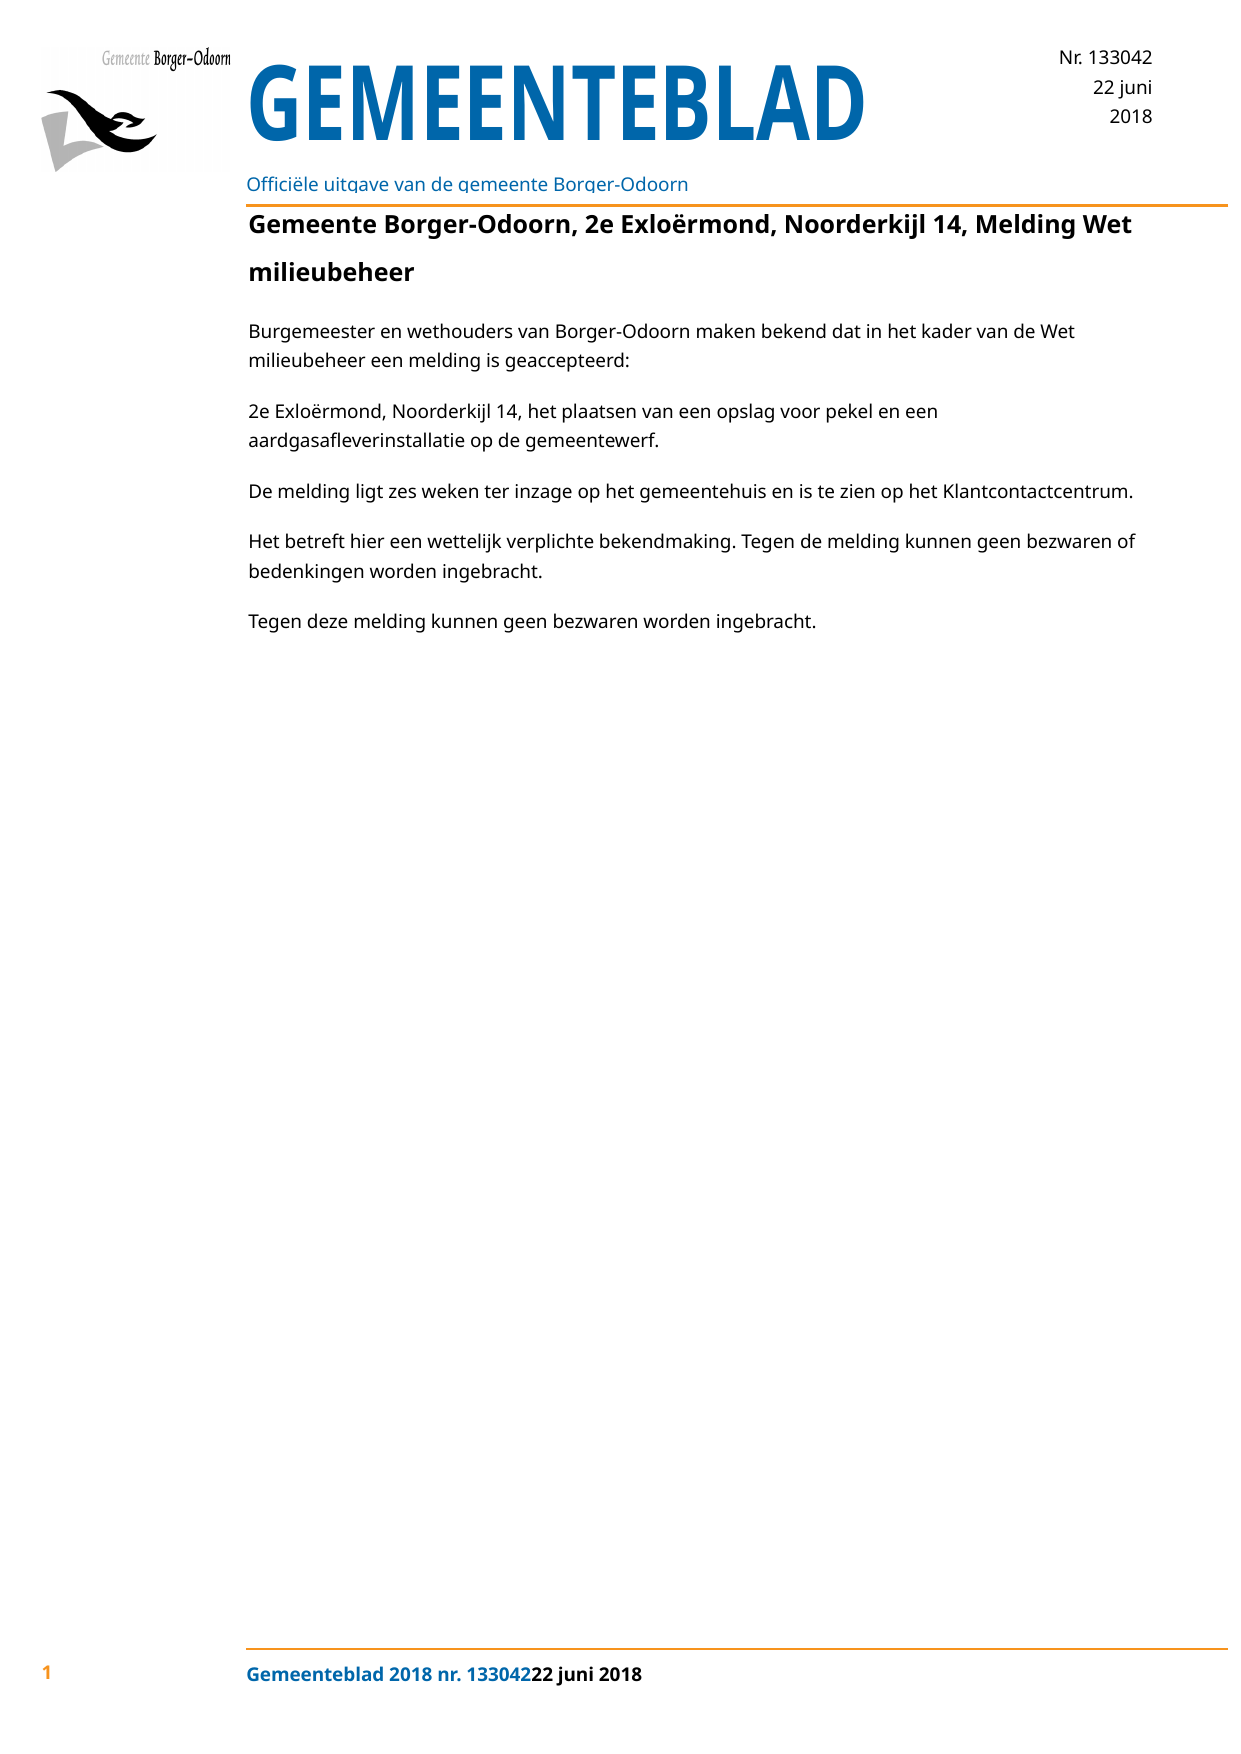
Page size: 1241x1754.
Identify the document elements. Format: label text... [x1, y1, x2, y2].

text Burgemeester en wethouders van Borger-Odoorn maken bekend dat in het kader van de Wet milieubeheer een melding is geaccepteerd: [248, 318, 1152, 373]
text Het betreft hier een wettelijk verplichte bekendmaking. Tegen de melding kunnen geen bezwaren of bedenkingen worden ingebracht. [248, 528, 1152, 584]
picture [41, 47, 231, 172]
text Tegen deze melding kunnen geen bezwaren worden ingebracht. [248, 608, 1152, 634]
text 2e Exloërmond, Noorderkijl 14, het plaatsen van een opslag voor pekel en een aardgasafleverinstallatie op de gemeentewerf. [248, 398, 1152, 453]
text Gemeente Borger-Odoorn, 2e Exloërmond, Noorderkijl 14, Melding Wet milieubeheer [248, 207, 1152, 288]
text De melding ligt zes weken ter inzage op het gemeentehuis en is te zien op het Klantcontactcentrum. [248, 478, 1152, 504]
